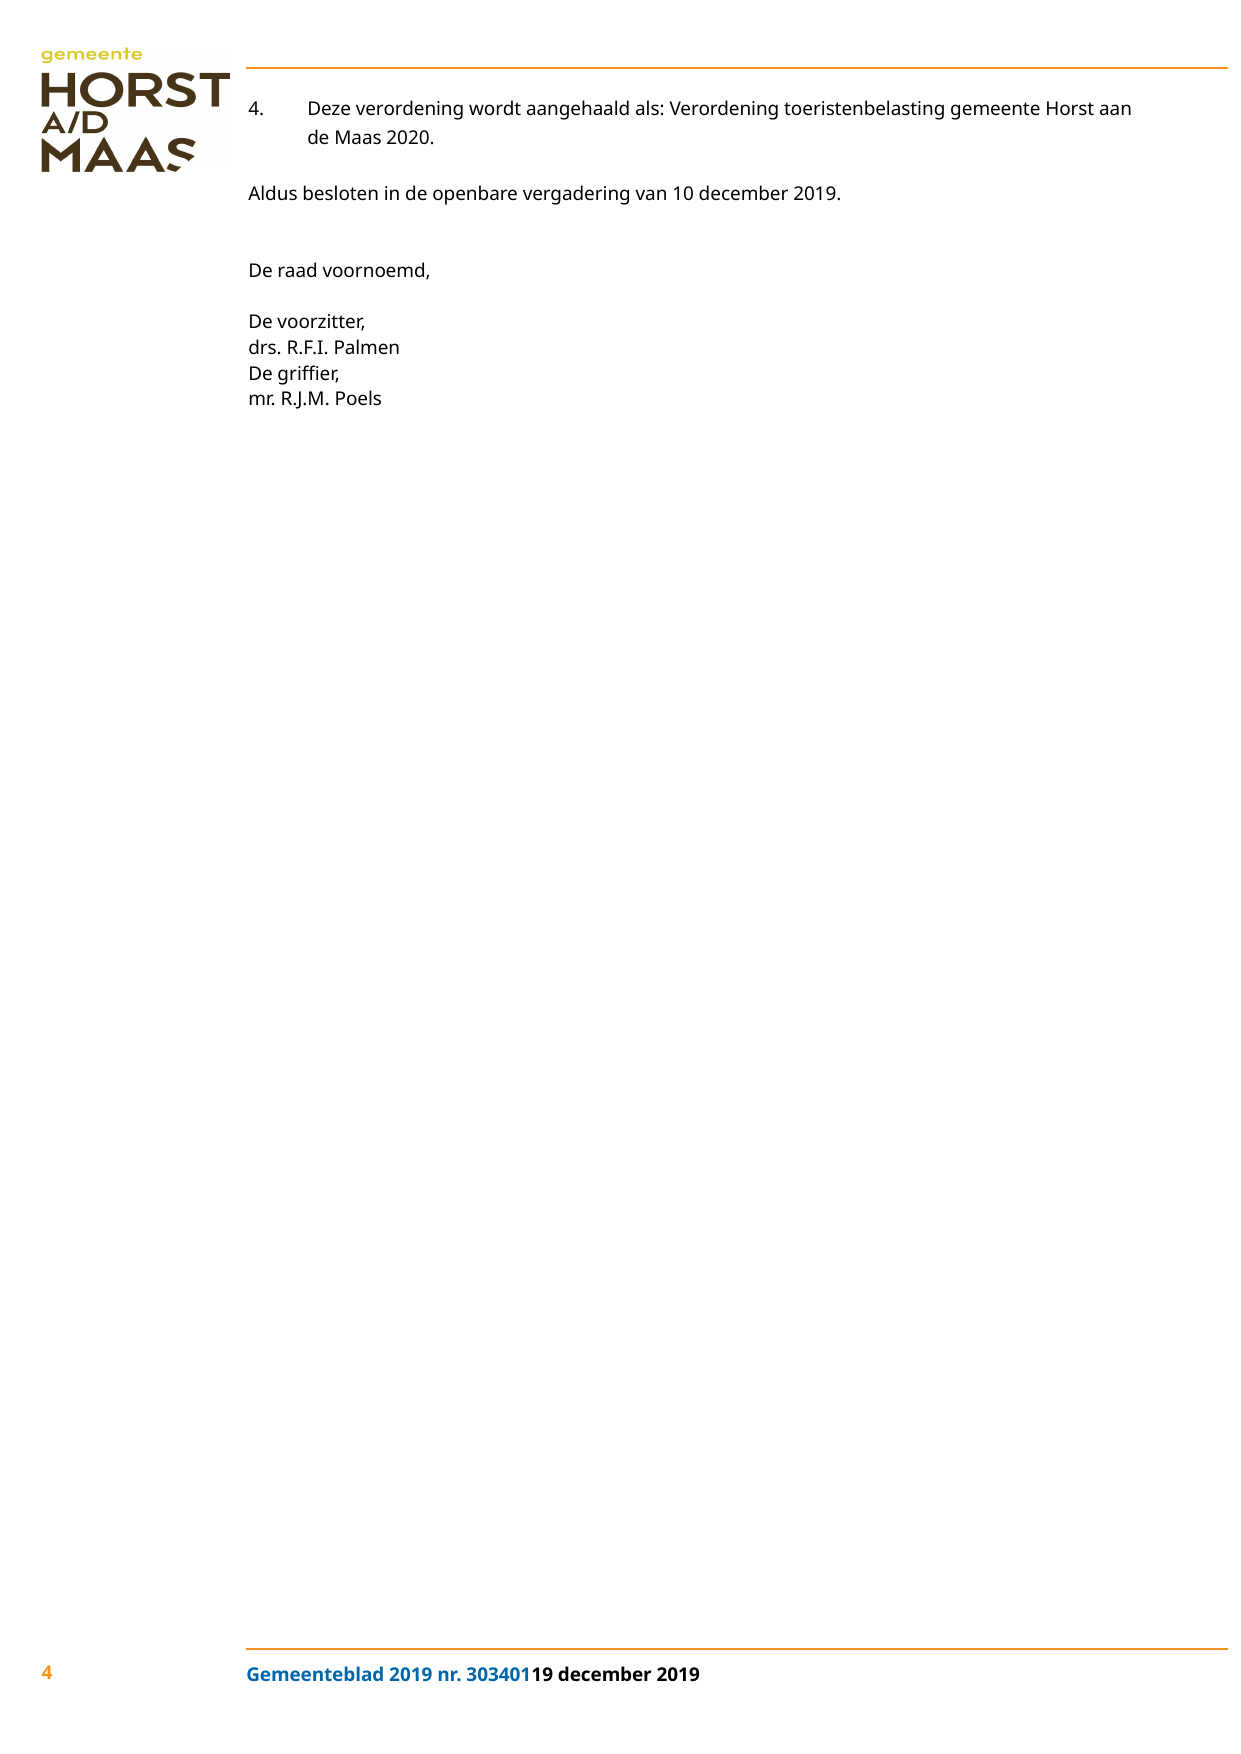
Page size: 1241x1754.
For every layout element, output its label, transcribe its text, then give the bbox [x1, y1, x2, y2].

text mr. R.J.M. Poels [248, 386, 1152, 411]
picture [41, 47, 231, 172]
list Deze verordening wordt aangehaald als: Verordening toeristenbelasting gemeente Horst aan de Maas 2020. [248, 95, 1152, 150]
text drs. R.F.I. Palmen [248, 334, 1152, 360]
text De voorzitter, [248, 308, 1152, 334]
text Aldus besloten in de openbare vergadering van 10 december 2019. [248, 180, 1152, 205]
text De raad voornoemd, [248, 257, 1152, 283]
text De griffier, [248, 360, 1152, 386]
